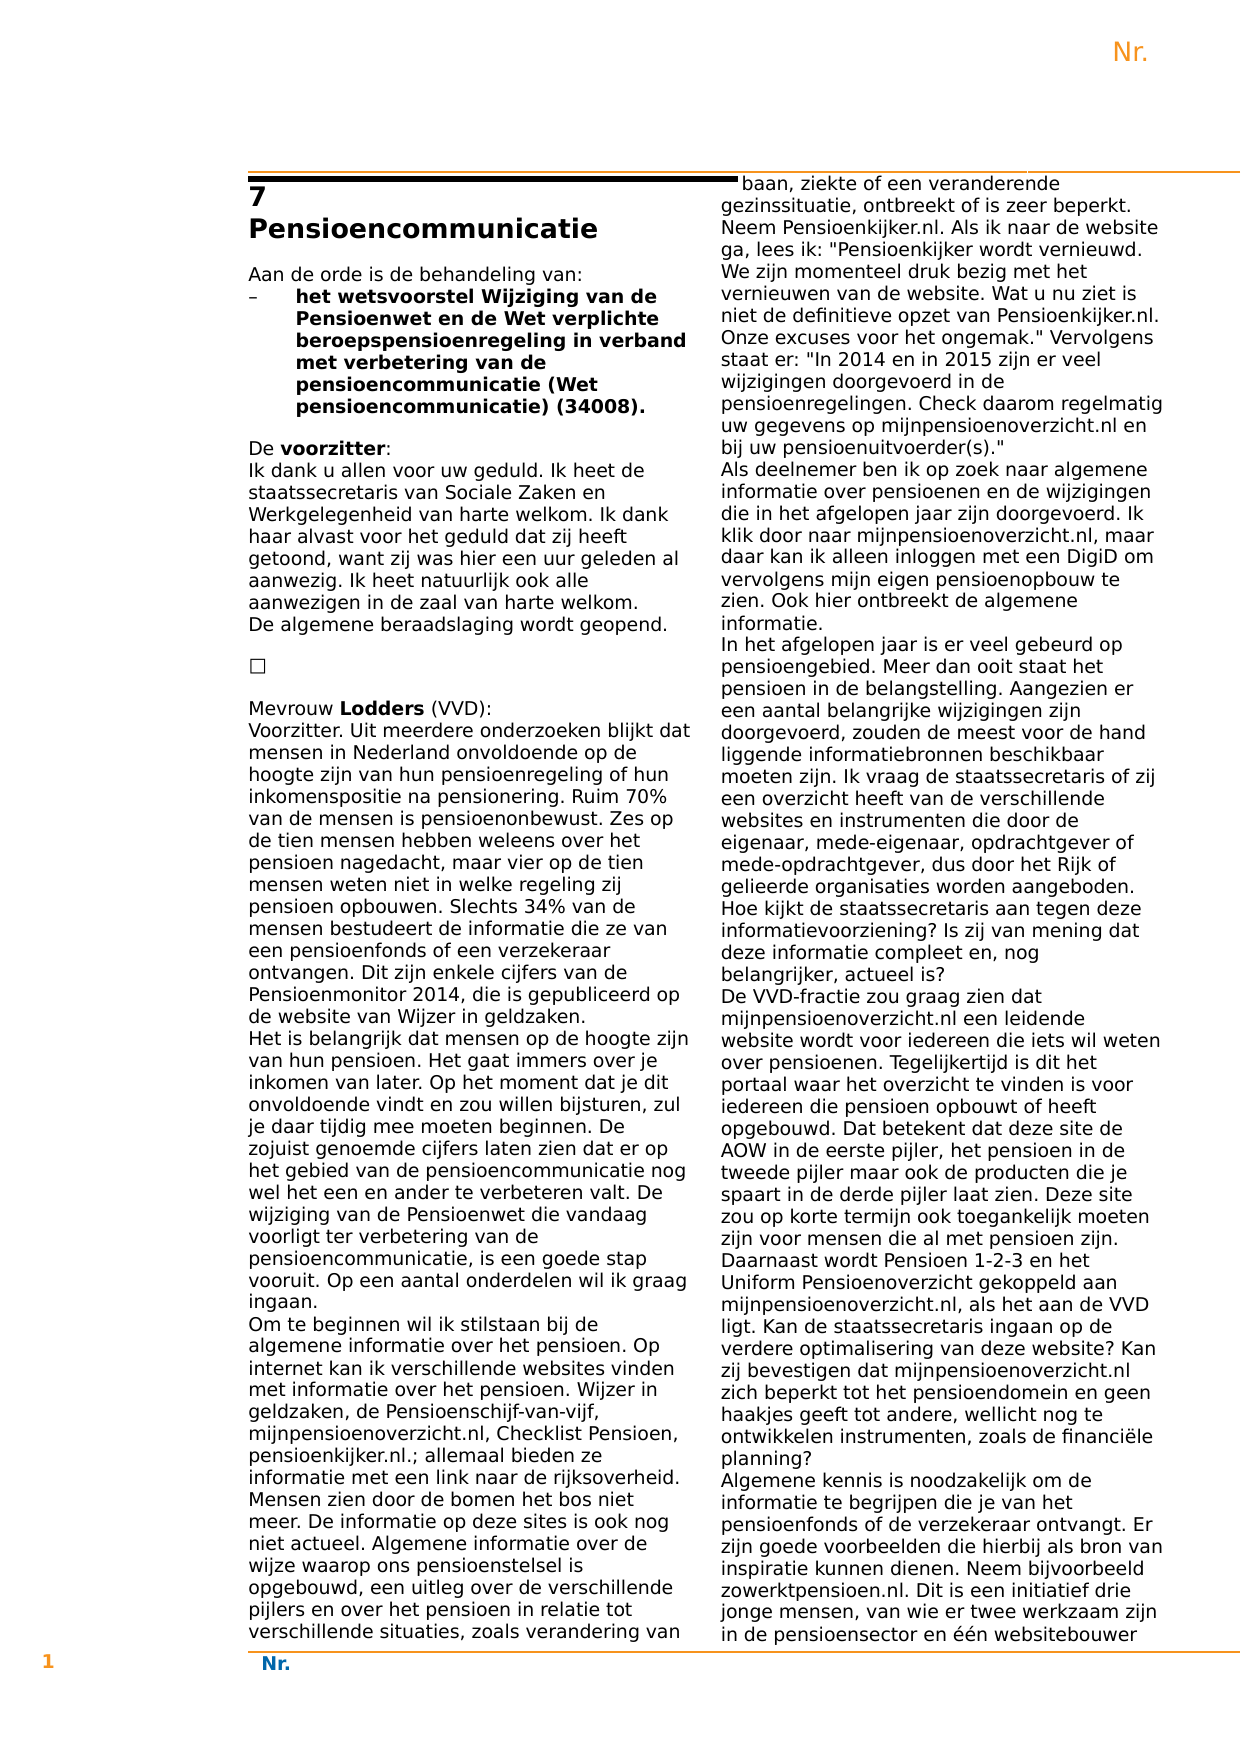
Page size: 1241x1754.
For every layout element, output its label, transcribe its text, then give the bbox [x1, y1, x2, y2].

text De voorzitter: [248, 438, 691, 460]
text Om te beginnen wil ik stilstaan bij de algemene informatie over het pensioen. Op internet kan ik verschillende websites vinden met informatie over het pensioen. Wijzer in geldzaken, de Pensioenschijf-van-vijf, mijnpensioenoverzicht.nl, Checklist Pensioen, pensioenkijker.nl.; allemaal bieden ze informatie met een link naar de rijksoverheid. Mensen zien door de bomen het bos niet meer. De informatie op deze sites is ook nog niet actueel. Algemene informatie over de wijze waarop ons pensioenstelsel is opgebouwd, een uitleg over de verschillende pijlers en over het pensioen in relatie tot verschillende situaties, zoals verandering van [248, 1313, 691, 1643]
text Ik dank u allen voor uw geduld. Ik heet de staatssecretaris van Sociale Zaken en Werkgelegenheid van harte welkom. Ik dank haar alvast voor het geduld dat zij heeft getoond, want zij was hier een uur geleden al aanwezig. Ik heet natuurlijk ook alle aanwezigen in de zaal van harte welkom. [248, 460, 691, 614]
text Als deelnemer ben ik op zoek naar algemene informatie over pensioenen en de wijzigingen die in het afgelopen jaar zijn doorgevoerd. Ik klik door naar mijnpensioenoverzicht.nl, maar daar kan ik alleen inloggen met een DigiD om vervolgens mijn eigen pensioenopbouw te zien. Ook hier ontbreekt de algemene informatie. [721, 458, 1163, 634]
text ⬜ [248, 656, 691, 678]
title 7 Pensioencommunicatie [248, 182, 691, 244]
text In het afgelopen jaar is er veel gebeurd op pensioengebied. Meer dan ooit staat het pensioen in de belangstelling. Aangezien er een aantal belangrijke wijzigingen zijn doorgevoerd, zouden de meest voor de hand liggende informatiebronnen beschikbaar moeten zijn. Ik vraag de staatssecretaris of zij een overzicht heeft van de verschillende websites en instrumenten die door de eigenaar, mede-eigenaar, opdrachtgever of mede-opdrachtgever, dus door het Rijk of gelieerde organisaties worden aangeboden. Hoe kijkt de staatssecretaris aan tegen deze informatievoorziening? Is zij van mening dat deze informatie compleet en, nog belangrijker, actueel is? [721, 634, 1163, 986]
text De algemene beraadslaging wordt geopend. [248, 614, 691, 636]
text Aan de orde is de behandeling van: [248, 264, 691, 286]
text Het is belangrijk dat mensen op de hoogte zijn van hun pensioen. Het gaat immers over je inkomen van later. Op het moment dat je dit onvoldoende vindt en zou willen bijsturen, zul je daar tijdig mee moeten beginnen. De zojuist genoemde cijfers laten zien dat er op het gebied van de pensioencommunicatie nog wel het een en ander te verbeteren valt. De wijziging van de Pensioenwet die vandaag voorligt ter verbetering van de pensioencommunicatie, is een goede stap vooruit. Op een aantal onderdelen wil ik graag ingaan. [248, 1028, 691, 1313]
text Mevrouw Lodders (VVD): [248, 698, 691, 720]
text Voorzitter. Uit meerdere onderzoeken blijkt dat mensen in Nederland onvoldoende op de hoogte zijn van hun pensioenregeling of hun inkomenspositie na pensionering. Ruim 70% van de mensen is pensioenonbewust. Zes op de tien mensen hebben weleens over het pensioen nagedacht, maar vier op de tien mensen weten niet in welke regeling zij pensioen opbouwen. Slechts 34% van de mensen bestudeert de informatie die ze van een pensioenfonds of een verzekeraar ontvangen. Dit zijn enkele cijfers van de Pensioenmonitor 2014, die is gepubliceerd op de website van Wijzer in geldzaken. [248, 720, 691, 1028]
text Algemene kennis is noodzakelijk om de informatie te begrijpen die je van het pensioenfonds of de verzekeraar ontvangt. Er zijn goede voorbeelden die hierbij als bron van inspiratie kunnen dienen. Neem bijvoorbeeld zowerktpensioen.nl. Dit is een initiatief drie jonge mensen, van wie er twee werkzaam zijn in de pensioensector en één websitebouwer [721, 1469, 1163, 1645]
list het wetsvoorstel Wijziging van de Pensioenwet en de Wet verplichte beroepspensioenregeling in verband met verbetering van de pensioencommunicatie (Wet pensioencommunicatie) (34008). [248, 286, 691, 418]
text De VVD-fractie zou graag zien dat mijnpensioenoverzicht.nl een leidende website wordt voor iedereen die iets wil weten over pensioenen. Tegelijkertijd is dit het portaal waar het overzicht te vinden is voor iedereen die pensioen opbouwt of heeft opgebouwd. Dat betekent dat deze site de AOW in de eerste pijler, het pensioen in de tweede pijler maar ook de producten die je spaart in de derde pijler laat zien. Deze site zou op korte termijn ook toegankelijk moeten zijn voor mensen die al met pensioen zijn. Daarnaast wordt Pensioen 1-2-3 en het Uniform Pensioenoverzicht gekoppeld aan mijnpensioenoverzicht.nl, als het aan de VVD ligt. Kan de staatssecretaris ingaan op de verdere optimalisering van deze website? Kan zij bevestigen dat mijnpensioenoverzicht.nl zich beperkt tot het pensioendomein en geen haakjes geeft tot andere, wellicht nog te ontwikkelen instrumenten, zoals de financiële planning? [721, 986, 1163, 1469]
text baan, ziekte of een veranderende gezinssituatie, ontbreekt of is zeer beperkt. Neem Pensioenkijker.nl. Als ik naar de website ga, lees ik: "Pensioenkijker wordt vernieuwd. We zijn momenteel druk bezig met het vernieuwen van de website. Wat u nu ziet is niet de definitieve opzet van Pensioenkijker.nl. Onze excuses voor het ongemak." Vervolgens staat er: "In 2014 en in 2015 zijn er veel wijzigingen doorgevoerd in de pensioenregelingen. Check daarom regelmatig uw gegevens op mijnpensioenoverzicht.nl en bij uw pensioenuitvoerder(s)." [721, 173, 1163, 458]
